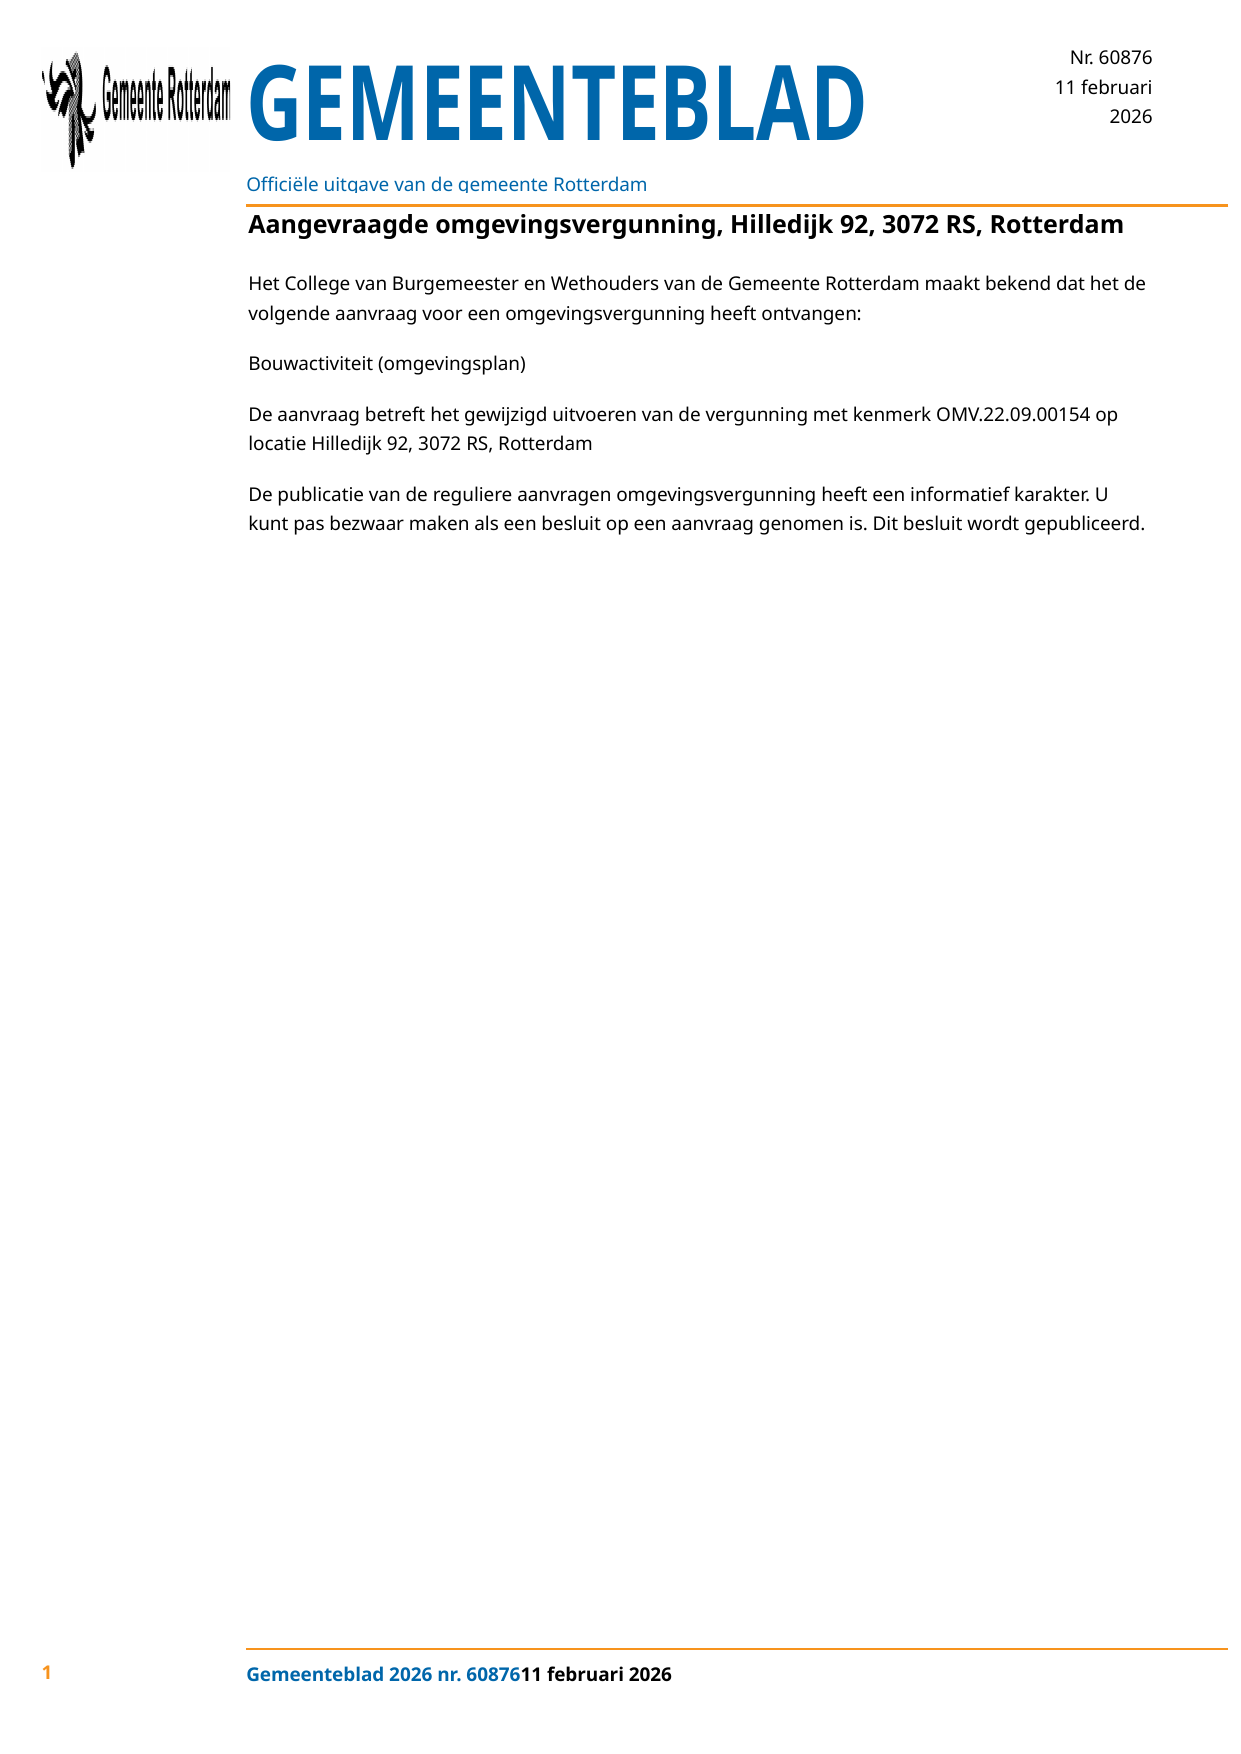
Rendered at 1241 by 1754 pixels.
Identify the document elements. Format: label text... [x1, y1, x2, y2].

picture [41, 47, 231, 172]
text De publicatie van de reguliere aanvragen omgevingsvergunning heeft een informatief karakter. U kunt pas bezwaar maken als een besluit op een aanvraag genomen is. Dit besluit wordt gepubliceerd. [248, 481, 1152, 536]
text Aangevraagde omgevingsvergunning, Hilledijk 92, 3072 RS, Rotterdam [248, 207, 1152, 241]
text Bouwactiviteit (omgevingsplan) [248, 350, 1152, 376]
text Het College van Burgemeester en Wethouders van de Gemeente Rotterdam maakt bekend dat het de volgende aanvraag voor een omgevingsvergunning heeft ontvangen: [248, 270, 1152, 326]
text De aanvraag betreft het gewijzigd uitvoeren van de vergunning met kenmerk OMV.22.09.00154 op locatie Hilledijk 92, 3072 RS, Rotterdam [248, 401, 1152, 456]
